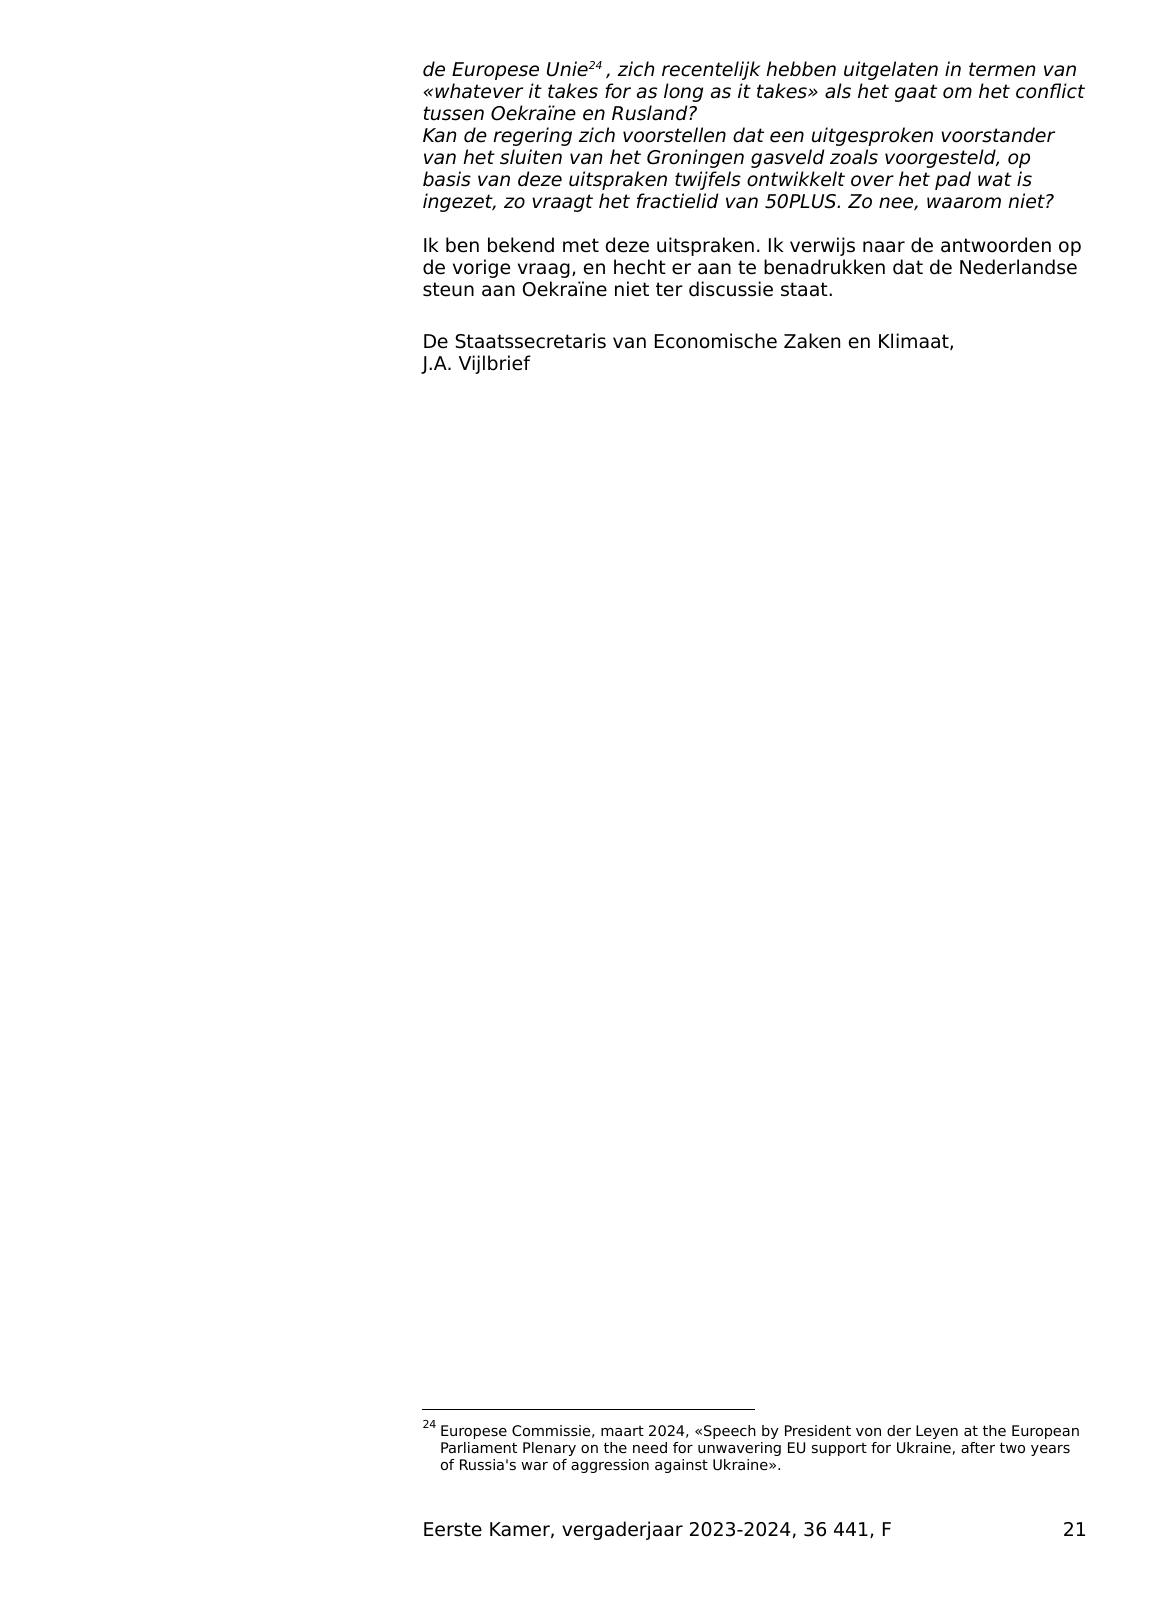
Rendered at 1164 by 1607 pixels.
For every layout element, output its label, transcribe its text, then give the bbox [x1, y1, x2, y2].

text de Europese Unie, zich recentelijk hebben uitgelaten in termen van «whatever it takes for as long as it takes» als het gaat om het conflict tussen Oekraïne en Rusland? [422, 59, 1087, 125]
text Europese Commissie, maart 2024, «Speech by President von der Leyen at the European Parliament Plenary on the need for unwavering EU support for Ukraine, after two years of Russia's war of aggression against Ukraine». [422, 1418, 1087, 1474]
text Kan de regering zich voorstellen dat een uitgesproken voorstander van het sluiten van het Groningen gasveld zoals voorgesteld, op basis van deze uitspraken twijfels ontwikkelt over het pad wat is ingezet, zo vraagt het fractielid van 50PLUS. Zo nee, waarom niet? [422, 125, 1087, 213]
text Ik ben bekend met deze uitspraken. Ik verwijs naar de antwoorden op de vorige vraag, en hecht er aan te benadrukken dat de Nederlandse steun aan Oekraïne niet ter discussie staat. [422, 235, 1087, 301]
text De Staatssecretaris van Economische Zaken en Klimaat, J.A. Vijlbrief [422, 331, 1087, 375]
